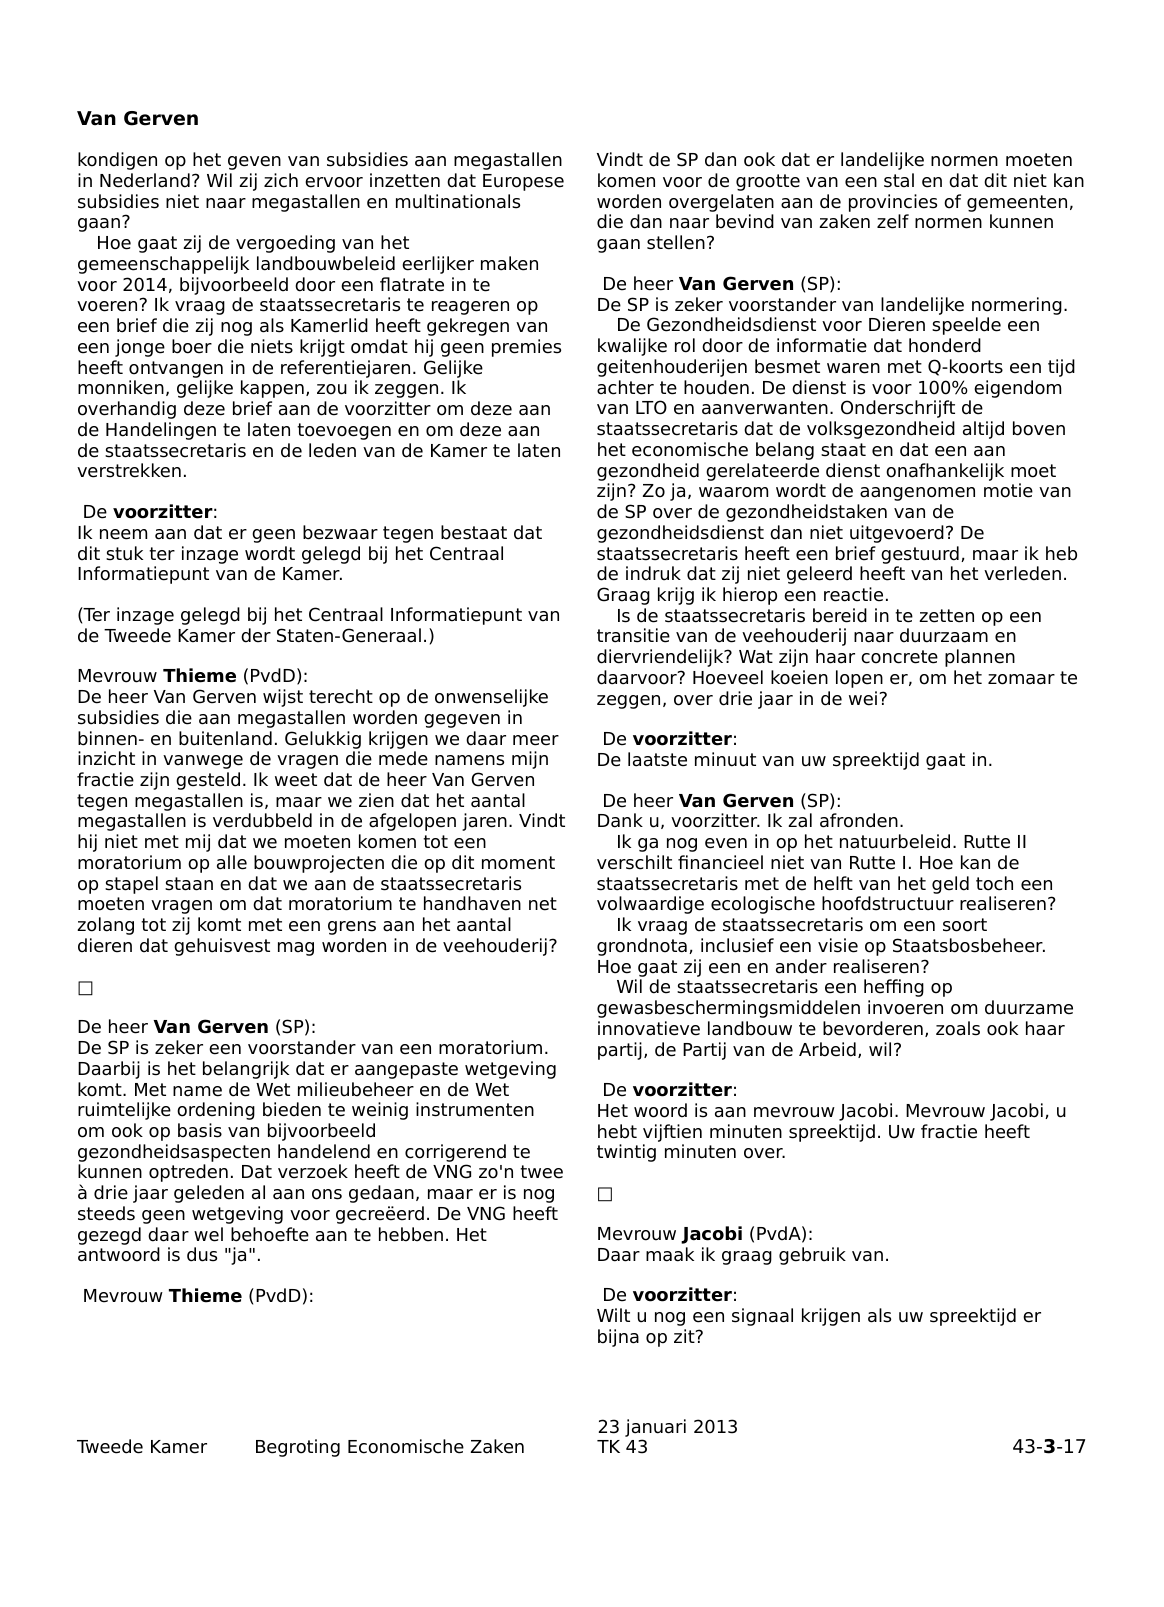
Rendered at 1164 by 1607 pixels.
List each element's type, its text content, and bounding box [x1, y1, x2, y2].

text Dank u, voorzitter. Ik zal afronden. [596, 811, 1087, 832]
text □ [77, 976, 567, 997]
text Hoe gaat zij de vergoeding van het gemeenschappelijk landbouwbeleid eerlijker maken voor 2014, bijvoorbeeld door een flatrate in te voeren? Ik vraag de staatssecretaris te reageren op een brief die zij nog als Kamerlid heeft gekregen van een jonge boer die niets krijgt omdat hij geen premies heeft ontvangen in de referentiejaren. Gelijke monniken, gelijke kappen, zou ik zeggen. Ik overhandig deze brief aan de voorzitter om deze aan de Handelingen te laten toevoegen en om deze aan de staatssecretaris en de leden van de Kamer te laten verstrekken. [77, 233, 567, 482]
text Ik neem aan dat er geen bezwaar tegen bestaat dat dit stuk ter inzage wordt gelegd bij het Centraal Informatiepunt van de Kamer. [77, 523, 567, 585]
text Mevrouw Jacobi (PvdA): [596, 1224, 1087, 1244]
text De voorzitter: [596, 1080, 1087, 1101]
text De heer Van Gerven wijst terecht op de onwenselijke subsidies die aan megastallen worden gegeven in binnen- en buitenland. Gelukkig krijgen we daar meer inzicht in vanwege de vragen die mede namens mijn fractie zijn gesteld. Ik weet dat de heer Van Gerven tegen megastallen is, maar we zien dat het aantal megastallen is verdubbeld in de afgelopen jaren. Vindt hij niet met mij dat we moeten komen tot een moratorium op alle bouwprojecten die op dit moment op stapel staan en dat we aan de staatssecretaris moeten vragen om dat moratorium te handhaven net zolang tot zij komt met een grens aan het aantal dieren dat gehuisvest mag worden in de veehouderij? [77, 687, 567, 956]
text De laatste minuut van uw spreektijd gaat in. [596, 750, 1087, 771]
text De heer Van Gerven (SP): [596, 274, 1087, 294]
text Wil de staatssecretaris een heffing op gewasbeschermingsmiddelen invoeren om duurzame innovatieve landbouw te bevorderen, zoals ook haar partij, de Partij van de Arbeid, wil? [596, 977, 1087, 1060]
text Ik vraag de staatssecretaris om een soort grondnota, inclusief een visie op Staatsbosbeheer. Hoe gaat zij een en ander realiseren? [596, 915, 1087, 977]
text kondigen op het geven van subsidies aan megastallen in Nederland? Wil zij zich ervoor inzetten dat Europese subsidies niet naar megastallen en multinationals gaan? [77, 150, 567, 233]
text Mevrouw Thieme (PvdD): [77, 1286, 567, 1307]
text Het woord is aan mevrouw Jacobi. Mevrouw Jacobi, u hebt vijftien minuten spreektijd. Uw fractie heeft twintig minuten over. [596, 1101, 1087, 1163]
text De voorzitter: [596, 1285, 1087, 1306]
text De voorzitter: [596, 729, 1087, 750]
text □ [596, 1183, 1087, 1204]
text De SP is zeker voorstander van landelijke normering. [596, 294, 1087, 315]
text Is de staatssecretaris bereid in te zetten op een transitie van de veehouderij naar duurzaam en diervriendelijk? Wat zijn haar concrete plannen daarvoor? Hoeveel koeien lopen er, om het zomaar te zeggen, over drie jaar in de wei? [596, 606, 1087, 709]
text De Gezondheidsdienst voor Dieren speelde een kwalijke rol door de informatie dat honderd geitenhouderijen besmet waren met Q-koorts een tijd achter te houden. De dienst is voor 100% eigendom van LTO en aanverwanten. Onderschrijft de staatssecretaris dat de volksgezondheid altijd boven het economische belang staat en dat een aan gezondheid gerelateerde dienst onafhankelijk moet zijn? Zo ja, waarom wordt de aangenomen motie van de SP over de gezondheidstaken van de gezondheidsdienst dan niet uitgevoerd? De staatssecretaris heeft een brief gestuurd, maar ik heb de indruk dat zij niet geleerd heeft van het verleden. Graag krijg ik hierop een reactie. [596, 315, 1087, 606]
text Ik ga nog even in op het natuurbeleid. Rutte II verschilt financieel niet van Rutte I. Hoe kan de staatssecretaris met de helft van het geld toch een volwaardige ecologische hoofdstructuur realiseren? [596, 832, 1087, 915]
text De heer Van Gerven (SP): [596, 791, 1087, 811]
text De voorzitter: [77, 502, 567, 523]
text Daar maak ik graag gebruik van. [596, 1244, 1087, 1265]
text (Ter inzage gelegd bij het Centraal Informatiepunt van de Tweede Kamer der Staten-Generaal.) [77, 605, 567, 646]
text De SP is zeker een voorstander van een moratorium. Daarbij is het belangrijk dat er aangepaste wetgeving komt. Met name de Wet milieubeheer en de Wet ruimtelijke ordening bieden te weinig instrumenten om ook op basis van bijvoorbeeld gezondheidsaspecten handelend en corrigerend te kunnen optreden. Dat verzoek heeft de VNG zo'n twee à drie jaar geleden al aan ons gedaan, maar er is nog steeds geen wetgeving voor gecreëerd. De VNG heeft gezegd daar wel behoefte aan te hebben. Het antwoord is dus "ja". [77, 1038, 567, 1266]
text Vindt de SP dan ook dat er landelijke normen moeten komen voor de grootte van een stal en dat dit niet kan worden overgelaten aan de provincies of gemeenten, die dan naar bevind van zaken zelf normen kunnen gaan stellen? [596, 150, 1087, 254]
text De heer Van Gerven (SP): [77, 1017, 567, 1038]
text Wilt u nog een signaal krijgen als uw spreektijd er bijna op zit? [596, 1306, 1087, 1347]
text Mevrouw Thieme (PvdD): [77, 666, 567, 687]
